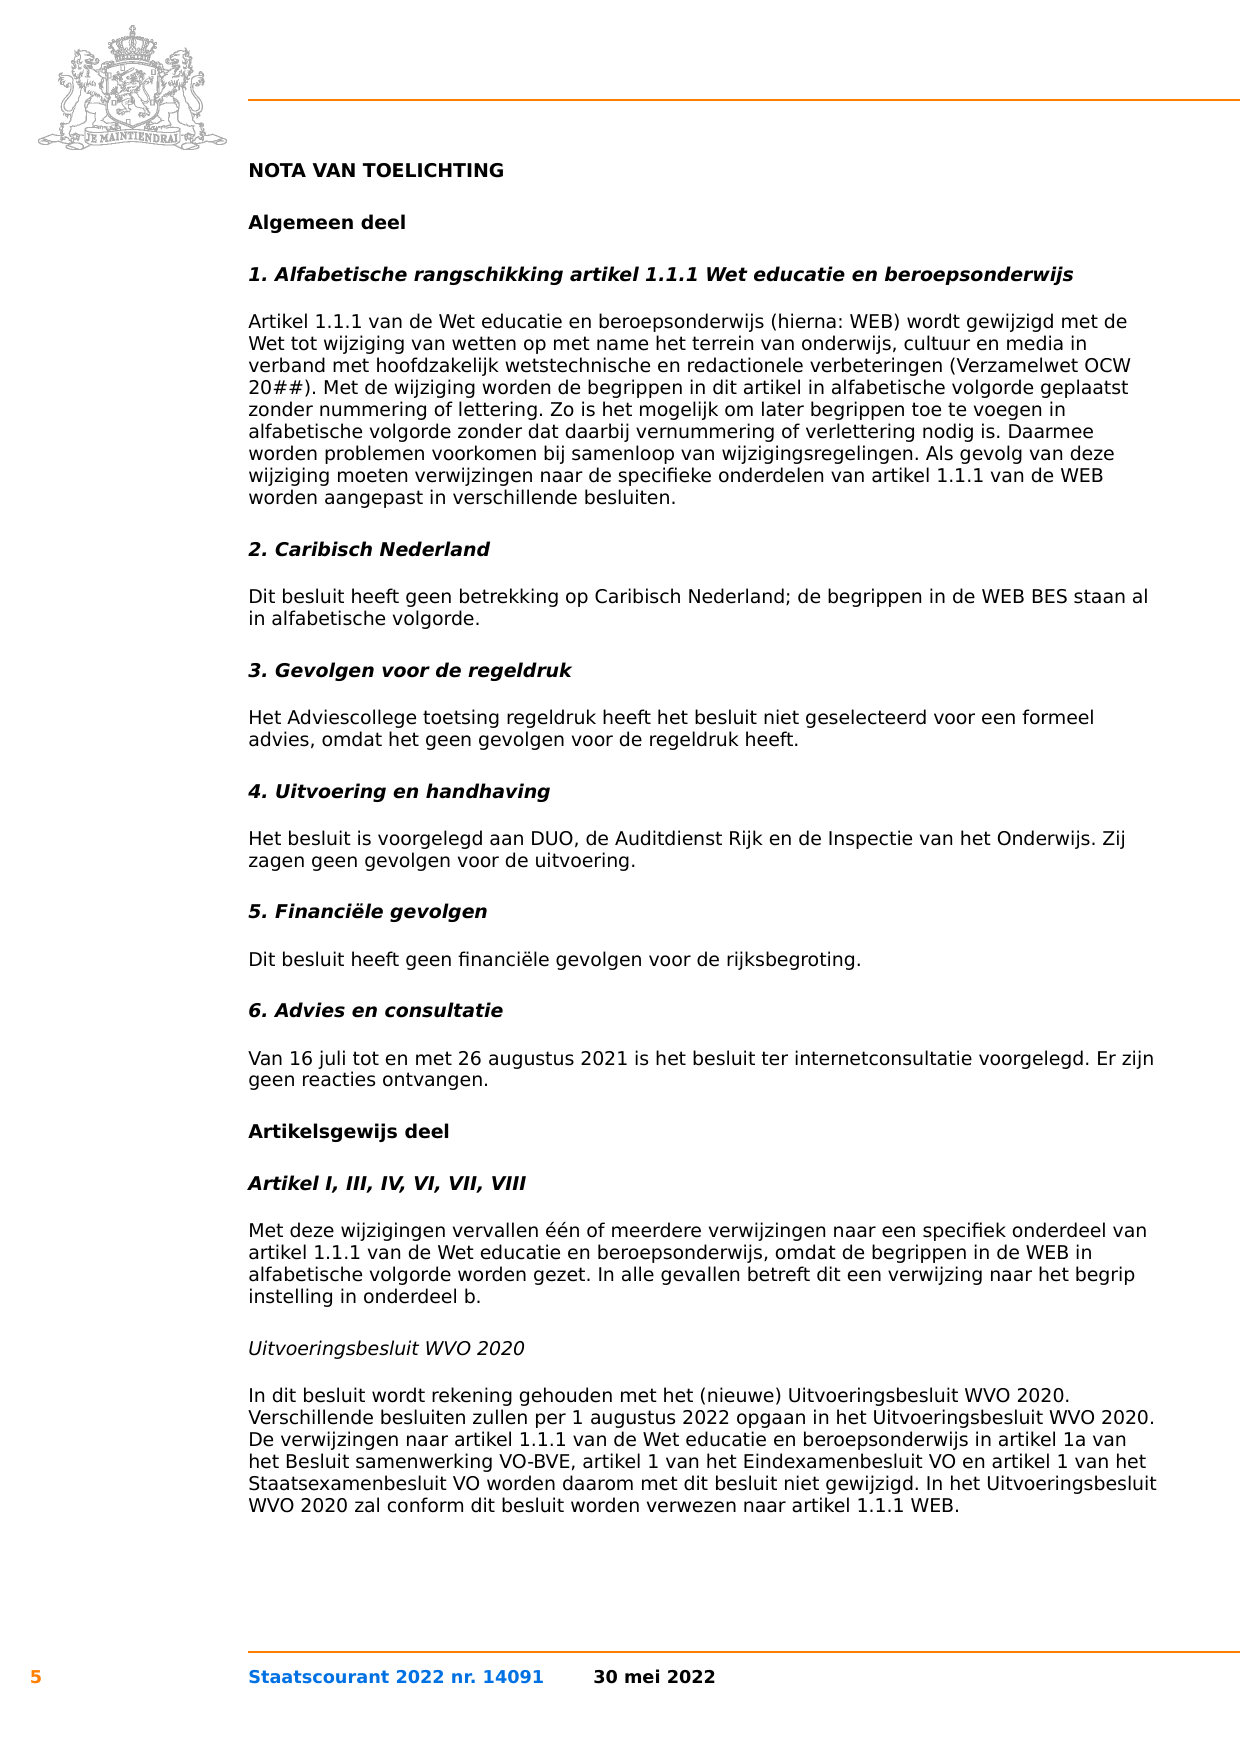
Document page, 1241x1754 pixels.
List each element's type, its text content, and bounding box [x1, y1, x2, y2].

subtitle Artikelsgewijs deel [248, 1121, 1163, 1143]
subtitle Uitvoeringsbesluit WVO 2020 [248, 1338, 1163, 1360]
text Artikel 1.1.1 van de Wet educatie en beroepsonderwijs (hierna: WEB) wordt gewijzigd met de Wet tot wijziging van wetten op met name het terrein van onderwijs, cultuur en media in verband met hoofdzakelijk wetstechnische en redactionele verbeteringen (Verzamelwet OCW 20##). Met de wijziging worden de begrippen in dit artikel in alfabetische volgorde geplaatst zonder nummering of lettering. Zo is het mogelijk om later begrippen toe te voegen in alfabetische volgorde zonder dat daarbij vernummering of verlettering nodig is. Daarmee worden problemen voorkomen bij samenloop van wijzigingsregelingen. Als gevolg van deze wijziging moeten verwijzingen naar de specifieke onderdelen van artikel 1.1.1 van de WEB worden aangepast in verschillende besluiten. [248, 311, 1163, 509]
picture [38, 25, 227, 150]
subtitle 6. Advies en consultatie [248, 1000, 1163, 1022]
subtitle 4. Uitvoering en handhaving [248, 781, 1163, 802]
subtitle 3. Gevolgen voor de regeldruk [248, 659, 1163, 682]
text Het besluit is voorgelegd aan DUO, de Auditdienst Rijk en de Inspectie van het Onderwijs. Zij zagen geen gevolgen voor de uitvoering. [248, 827, 1163, 871]
subtitle NOTA VAN TOELICHTING [248, 160, 1163, 182]
text Van 16 juli tot en met 26 augustus 2021 is het besluit ter internetconsultatie voorgelegd. Er zijn geen reacties ontvangen. [248, 1047, 1163, 1091]
subtitle 2. Caribisch Nederland [248, 539, 1163, 561]
text Dit besluit heeft geen betrekking op Caribisch Nederland; de begrippen in de WEB BES staan al in alfabetische volgorde. [248, 586, 1163, 629]
subtitle Artikel I, III, IV, VI, VII, VIII [248, 1173, 1163, 1195]
subtitle 1. Alfabetische rangschikking artikel 1.1.1 Wet educatie en beroepsonderwijs [248, 264, 1163, 286]
text Met deze wijzigingen vervallen één of meerdere verwijzingen naar een specifiek onderdeel van artikel 1.1.1 van de Wet educatie en beroepsonderwijs, omdat de begrippen in de WEB in alfabetische volgorde worden gezet. In alle gevallen betreft dit een verwijzing naar het begrip instelling in onderdeel b. [248, 1220, 1163, 1308]
subtitle Algemeen deel [248, 212, 1163, 234]
text Dit besluit heeft geen financiële gevolgen voor de rijksbegroting. [248, 948, 1163, 970]
subtitle 5. Financiële gevolgen [248, 901, 1163, 923]
text Het Adviescollege toetsing regeldruk heeft het besluit niet geselecteerd voor een formeel advies, omdat het geen gevolgen voor de regeldruk heeft. [248, 707, 1163, 751]
text In dit besluit wordt rekening gehouden met het (nieuwe) Uitvoeringsbesluit WVO 2020. Verschillende besluiten zullen per 1 augustus 2022 opgaan in het Uitvoeringsbesluit WVO 2020. De verwijzingen naar artikel 1.1.1 van de Wet educatie en beroepsonderwijs in artikel 1a van het Besluit samenwerking VO-BVE, artikel 1 van het Eindexamenbesluit VO en artikel 1 van het Staatsexamenbesluit VO worden daarom met dit besluit niet gewijzigd. In het Uitvoeringsbesluit WVO 2020 zal conform dit besluit worden verwezen naar artikel 1.1.1 WEB. [248, 1385, 1163, 1517]
